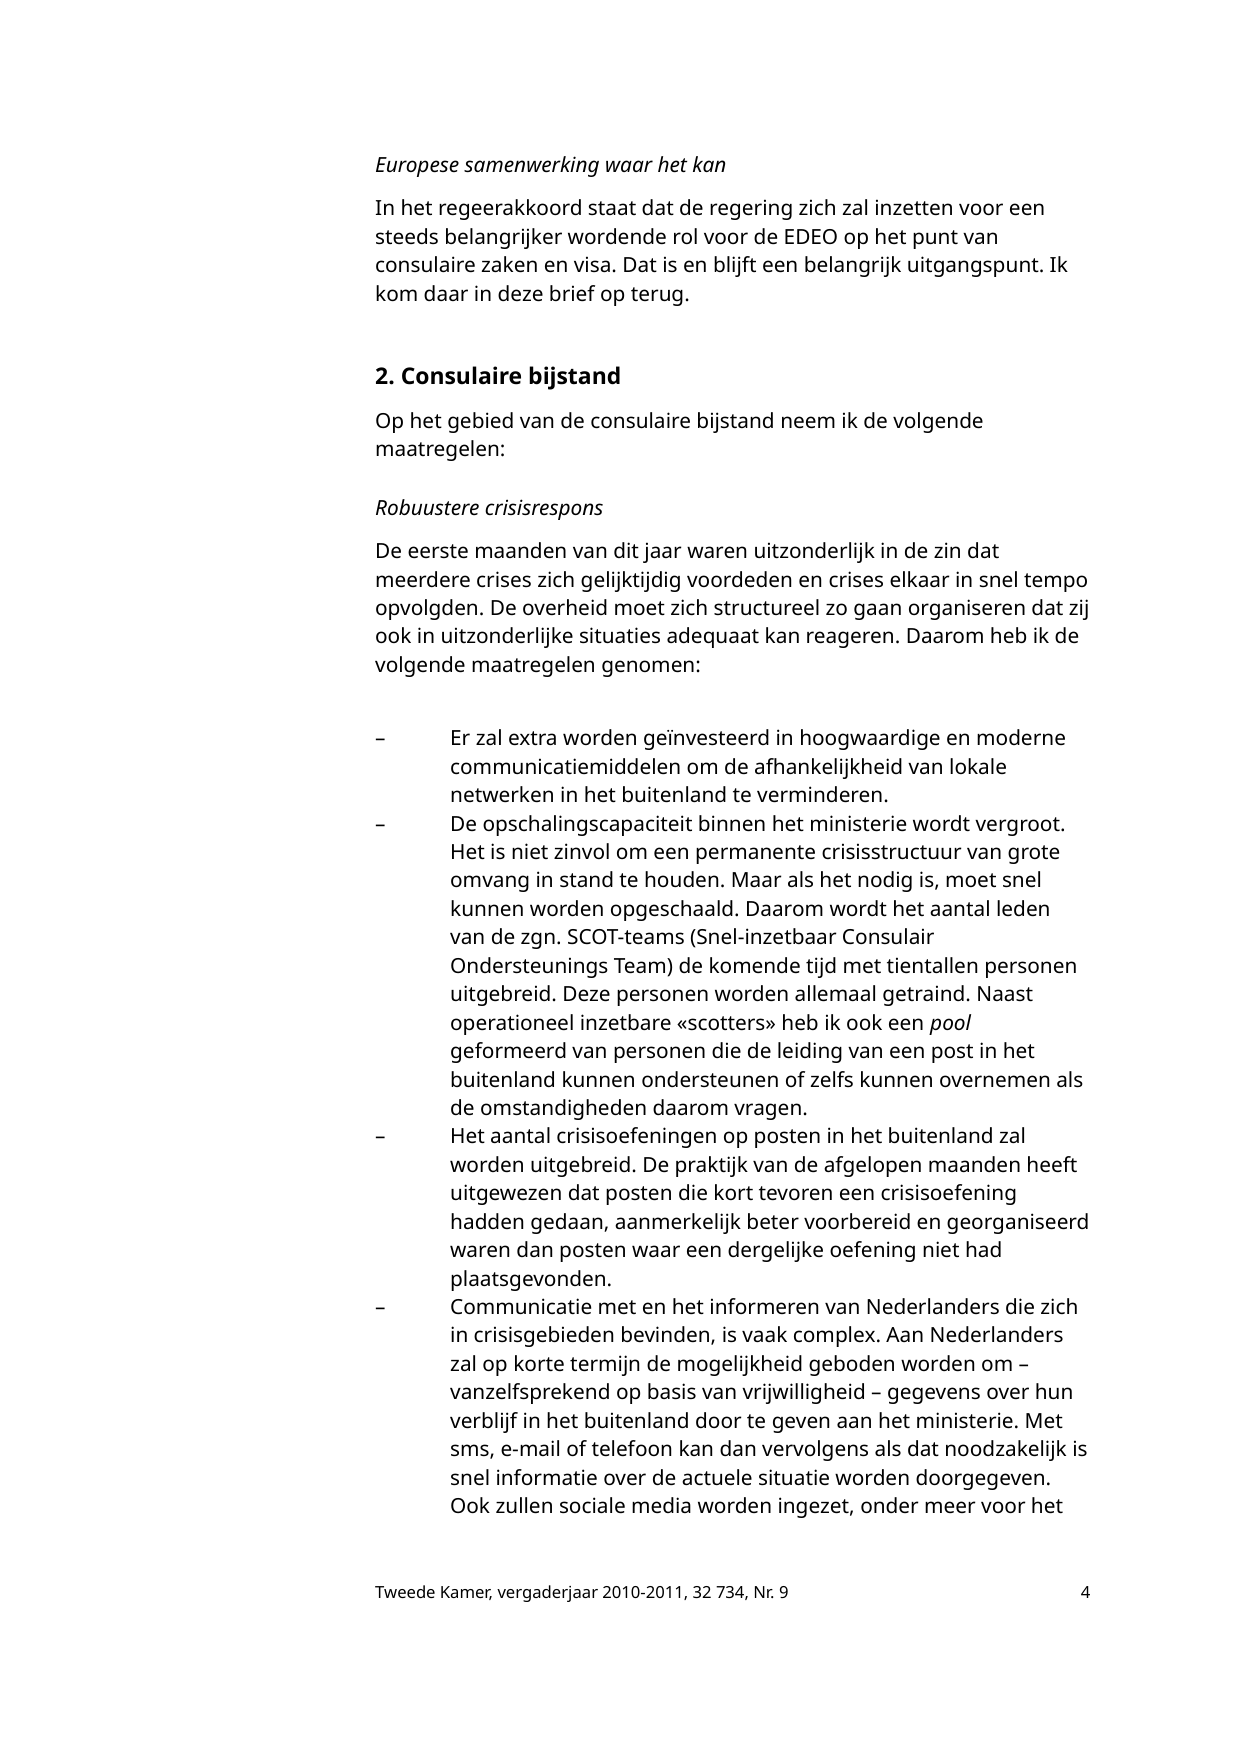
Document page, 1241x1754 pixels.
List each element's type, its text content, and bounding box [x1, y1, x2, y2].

list Er zal extra worden geïnvesteerd in hoogwaardige en moderne communicatiemiddelen om de afhankelijkheid van lokale netwerken in het buitenland te verminderen. [375, 723, 1090, 809]
list Communicatie met en het informeren van Nederlanders die zich in crisisgebieden bevinden, is vaak complex. Aan Nederlanders zal op korte termijn de mogelijkheid geboden worden om – vanzelfsprekend op basis van vrijwilligheid – gegevens over hun verblijf in het buitenland door te geven aan het ministerie. Met sms, e-mail of telefoon kan dan vervolgens als dat noodzakelijk is snel informatie over de actuele situatie worden doorgegeven. Ook zullen sociale media worden ingezet, onder meer voor het [375, 1292, 1090, 1520]
text In het regeerakkoord staat dat de regering zich zal inzetten voor een steeds belangrijker wordende rol voor de EDEO op het punt van consulaire zaken en visa. Dat is en blijft een belangrijk uitgangspunt. Ik kom daar in deze brief op terug. [375, 193, 1090, 307]
text Europese samenwerking waar het kan [375, 150, 1090, 178]
subtitle 2. Consulaire bijstand [375, 360, 1090, 391]
list De opschalingscapaciteit binnen het ministerie wordt vergroot. Het is niet zinvol om een permanente crisisstructuur van grote omvang in stand te houden. Maar als het nodig is, moet snel kunnen worden opgeschaald. Daarom wordt het aantal leden van de zgn. SCOT-teams (Snel-inzetbaar Consulair Ondersteunings Team) de komende tijd met tientallen personen uitgebreid. Deze personen worden allemaal getraind. Naast operationeel inzetbare «scotters» heb ik ook een pool geformeerd van personen die de leiding van een post in het buitenland kunnen ondersteunen of zelfs kunnen overnemen als de omstandigheden daarom vragen. [375, 809, 1090, 1122]
list Het aantal crisisoefeningen op posten in het buitenland zal worden uitgebreid. De praktijk van de afgelopen maanden heeft uitgewezen dat posten die kort tevoren een crisisoefening hadden gedaan, aanmerkelijk beter voorbereid en georganiseerd waren dan posten waar een dergelijke oefening niet had plaatsgevonden. [375, 1122, 1090, 1292]
text Robuustere crisisrespons [375, 493, 1090, 521]
text Op het gebied van de consulaire bijstand neem ik de volgende maatregelen: [375, 406, 1090, 463]
text De eerste maanden van dit jaar waren uitzonderlijk in de zin dat meerdere crises zich gelijktijdig voordeden en crises elkaar in snel tempo opvolgden. De overheid moet zich structureel zo gaan organiseren dat zij ook in uitzonderlijke situaties adequaat kan reageren. Daarom heb ik de volgende maatregelen genomen: [375, 536, 1090, 678]
